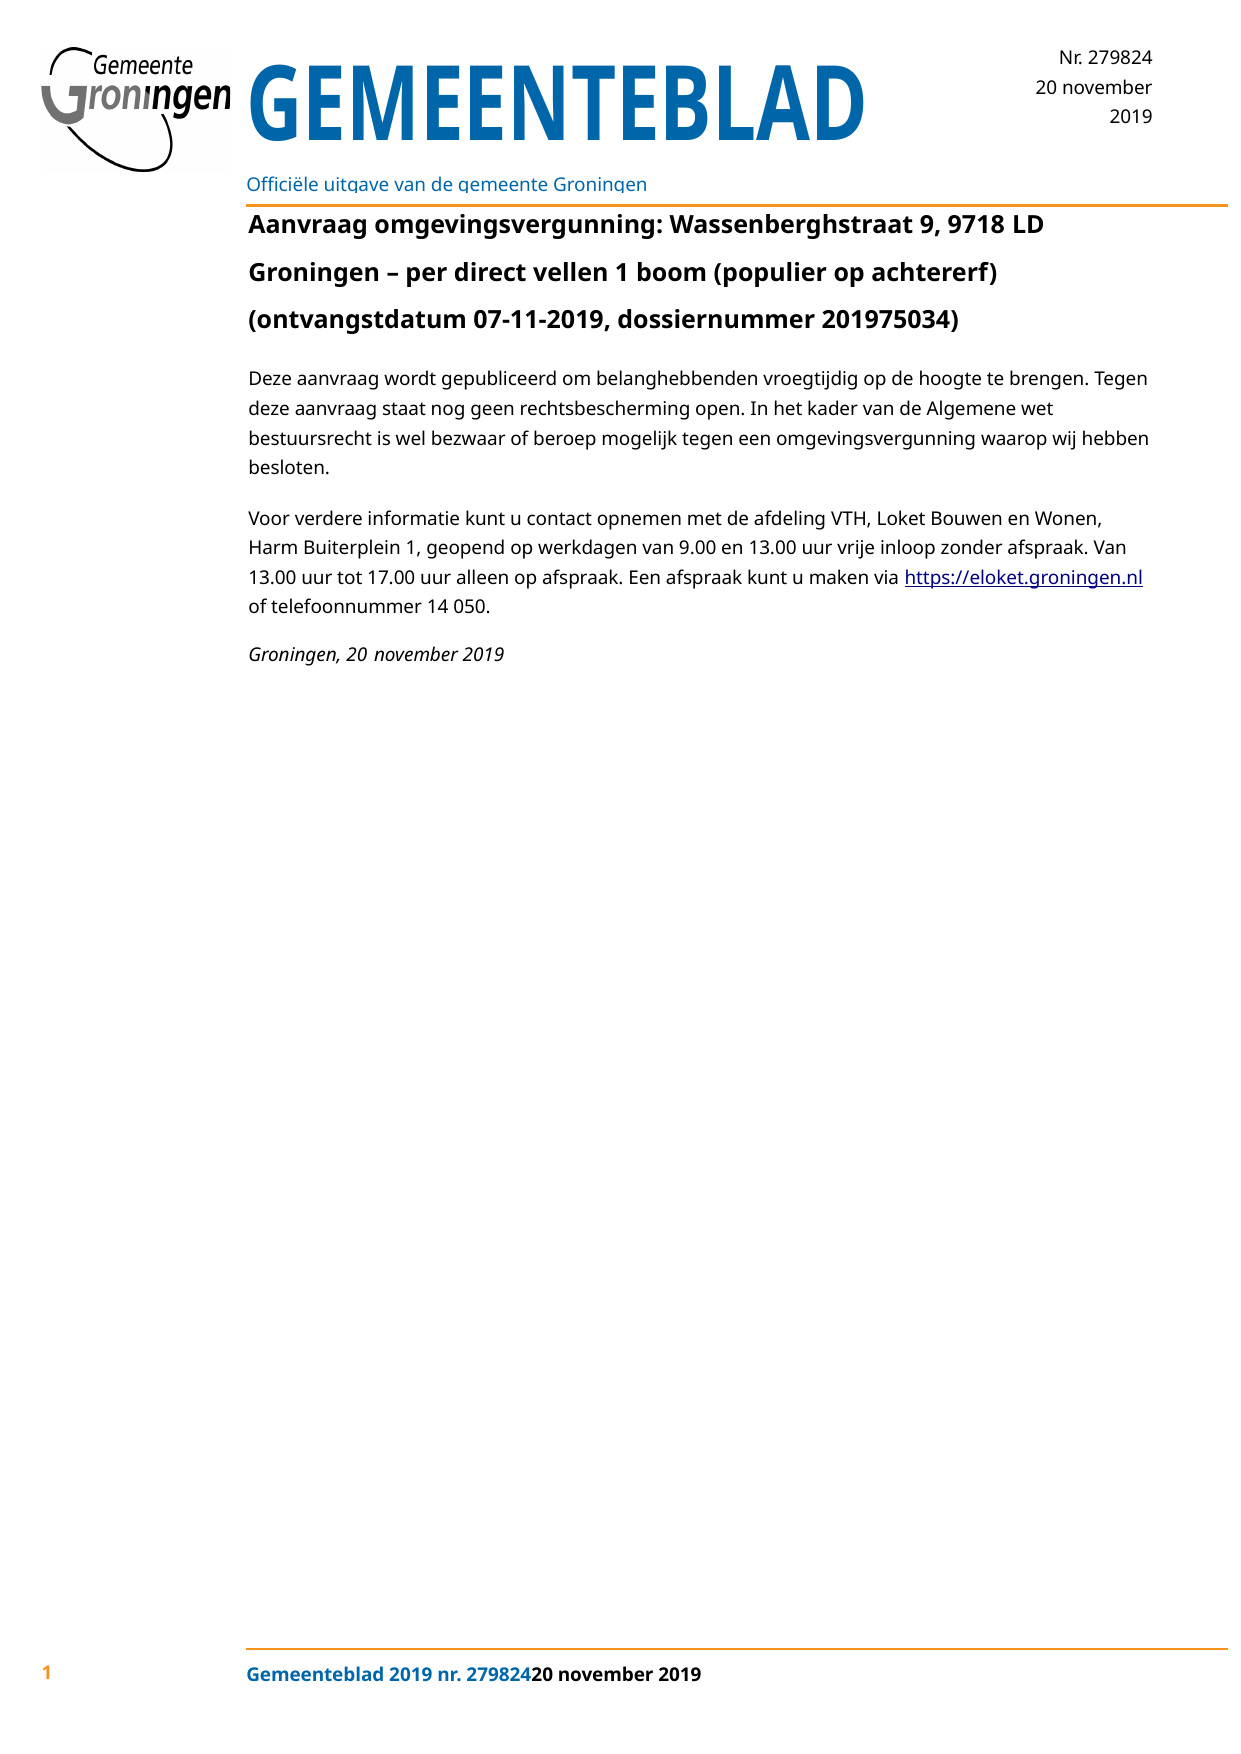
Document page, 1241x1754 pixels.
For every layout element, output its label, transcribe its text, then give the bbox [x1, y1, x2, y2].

text Voor verdere informatie kunt u contact opnemen met de afdeling VTH, Loket Bouwen en Wonen, Harm Buiterplein 1, geopend op werkdagen van 9.00 en 13.00 uur vrije inloop zonder afspraak. Van 13.00 uur tot 17.00 uur alleen op afspraak. Een afspraak kunt u maken via https://eloket.groningen.nl of telefoonnummer 14 050. [248, 505, 1152, 619]
picture [41, 47, 231, 172]
text Aanvraag omgevingsvergunning: Wassenberghstraat 9, 9718 LD Groningen – per direct vellen 1 boom (populier op achtererf) (ontvangstdatum 07-11-2019, dossiernummer 201975034) [248, 207, 1152, 336]
text Deze aanvraag wordt gepubliceerd om belanghebbenden vroegtijdig op de hoogte te brengen. Tegen deze aanvraag staat nog geen rechtsbescherming open. In het kader van de Algemene wet bestuursrecht is wel bezwaar of beroep mogelijk tegen een omgevingsvergunning waarop wij hebben besloten. [248, 366, 1152, 480]
text Groningen, 20 november 2019 [248, 641, 1152, 667]
